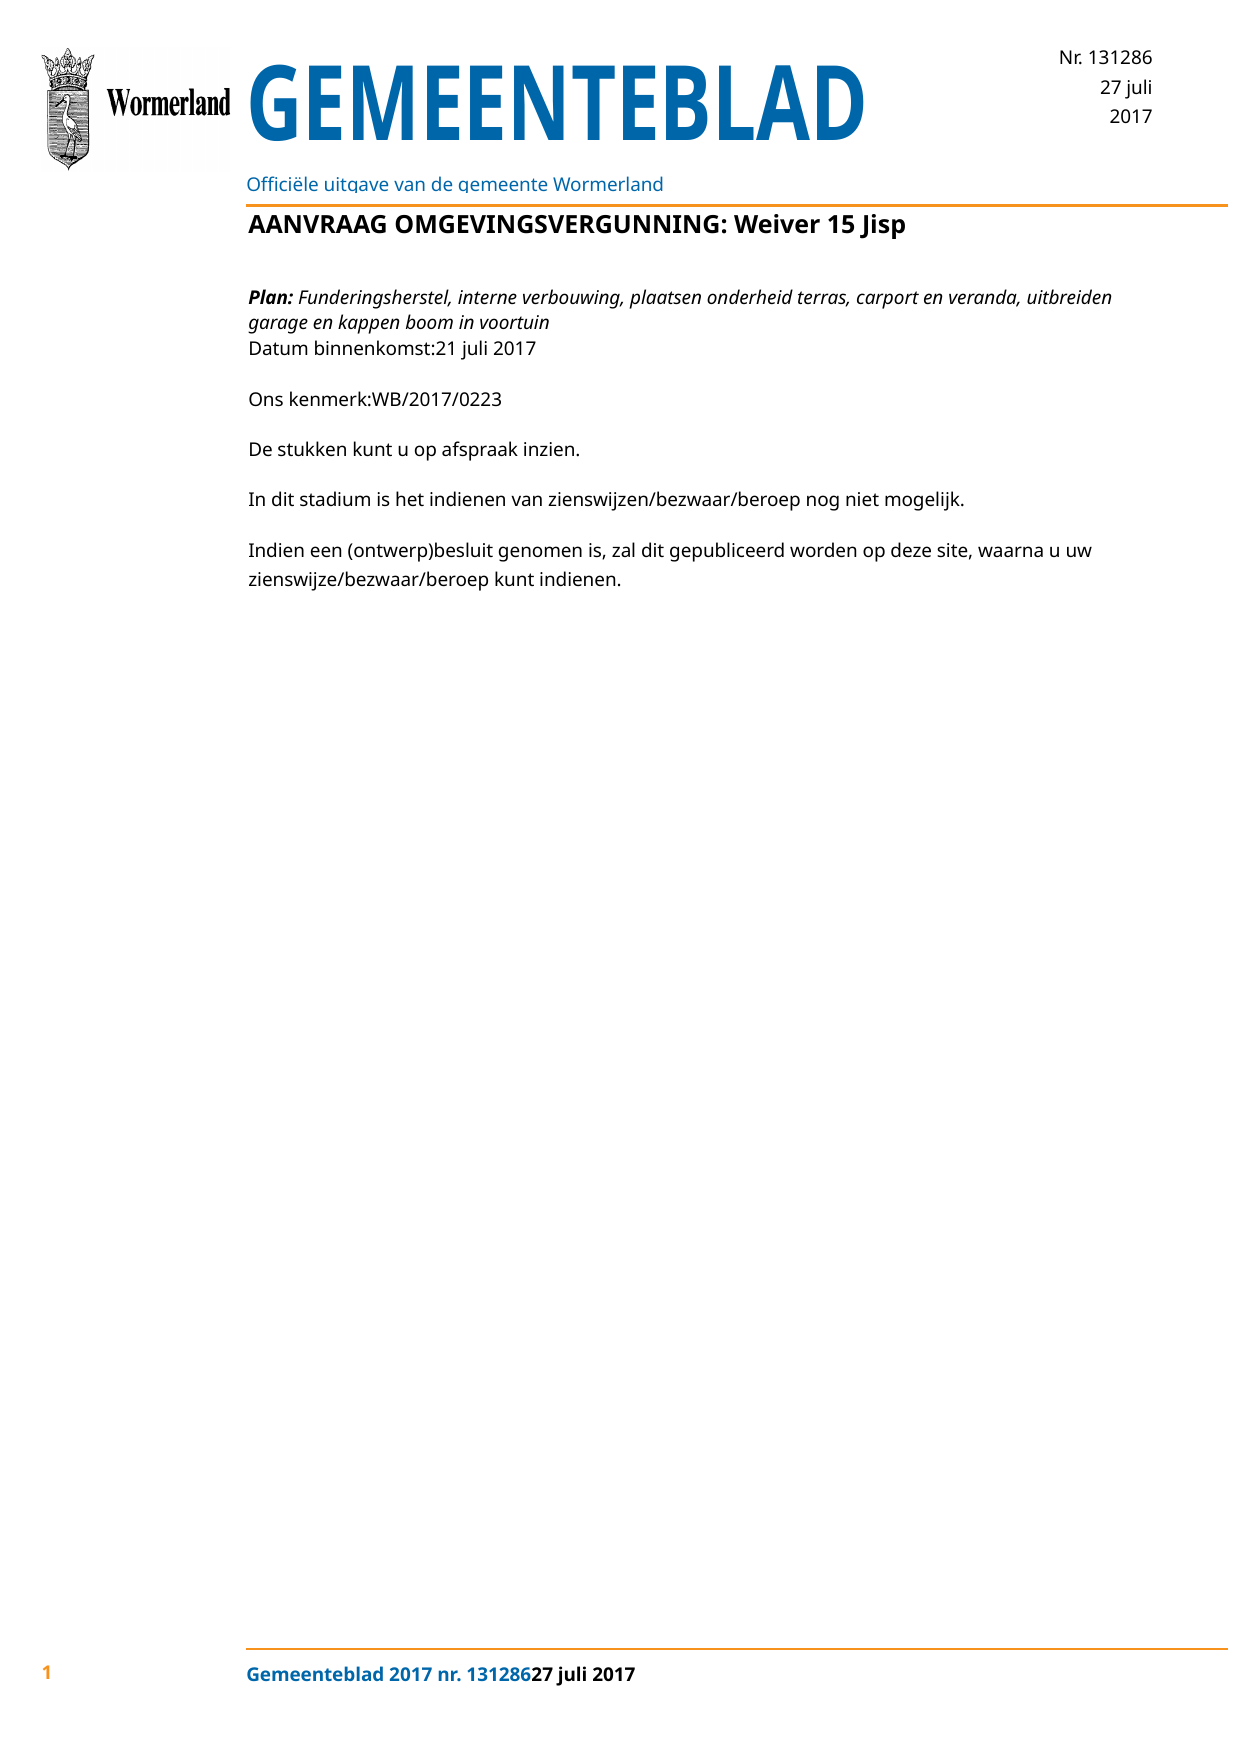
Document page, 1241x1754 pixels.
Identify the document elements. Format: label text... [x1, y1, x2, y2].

picture [41, 47, 231, 172]
text AANVRAAG OMGEVINGSVERGUNNING: Weiver 15 Jisp [248, 207, 1152, 241]
text De stukken kunt u op afspraak inzien. [248, 436, 1152, 462]
text Indien een (ontwerp)besluit genomen is, zal dit gepubliceerd worden op deze site, waarna u uw zienswijze/bezwaar/beroep kunt indienen. [248, 537, 1152, 592]
text Ons kenmerk:WB/2017/0223 [248, 386, 1152, 411]
text Plan: Funderingsherstel, interne verbouwing, plaatsen onderheid terras, carport en veranda, uitbreiden garage en kappen boom in voortuin [248, 284, 1152, 335]
text Datum binnenkomst:21 juli 2017 [248, 335, 1152, 361]
text In dit stadium is het indienen van zienswijzen/bezwaar/beroep nog niet mogelijk. [248, 487, 1152, 512]
